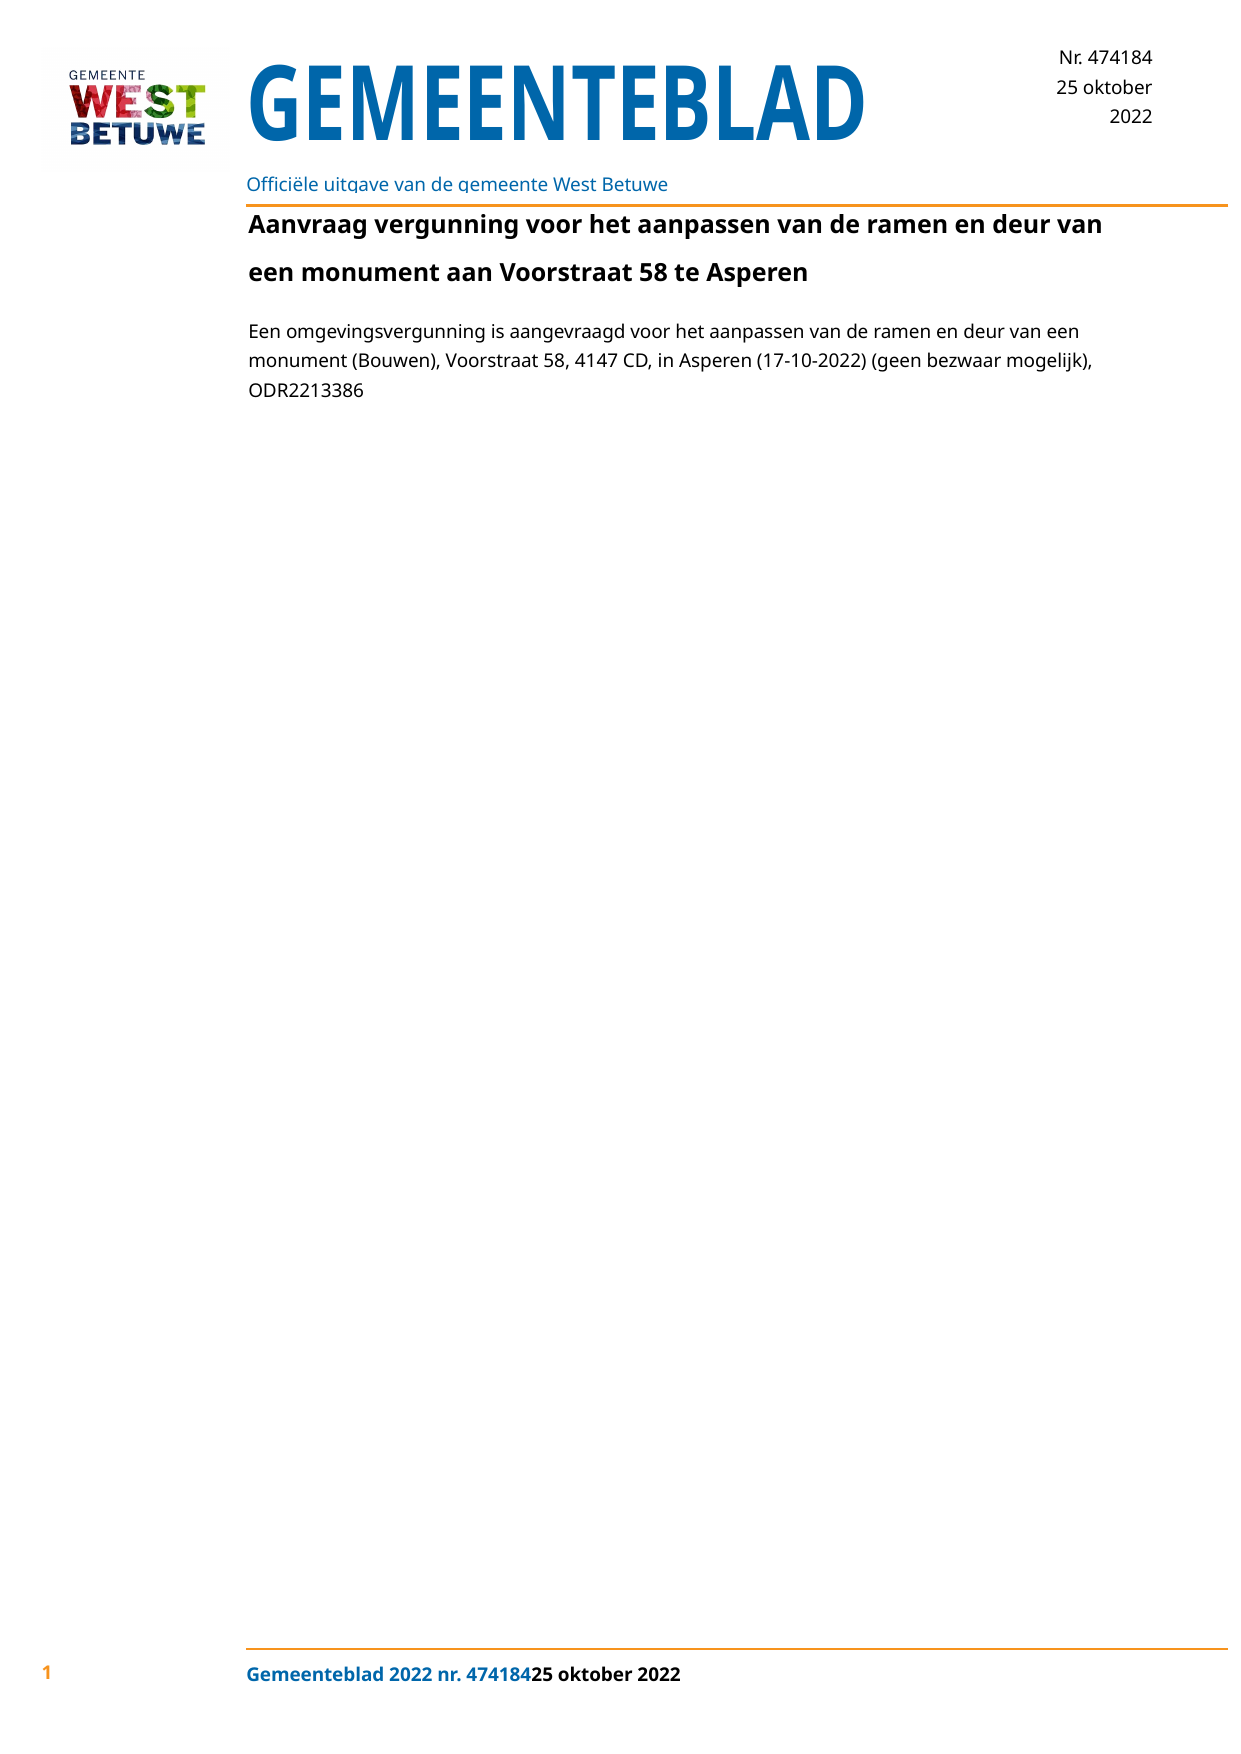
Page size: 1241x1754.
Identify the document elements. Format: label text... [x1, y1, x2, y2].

picture [41, 47, 231, 172]
text Een omgevingsvergunning is aangevraagd voor het aanpassen van de ramen en deur van een monument (Bouwen), Voorstraat 58, 4147 CD, in Asperen (17-10-2022) (geen bezwaar mogelijk), ODR2213386 [248, 318, 1152, 403]
text Aanvraag vergunning voor het aanpassen van de ramen en deur van een monument aan Voorstraat 58 te Asperen [248, 207, 1152, 288]
